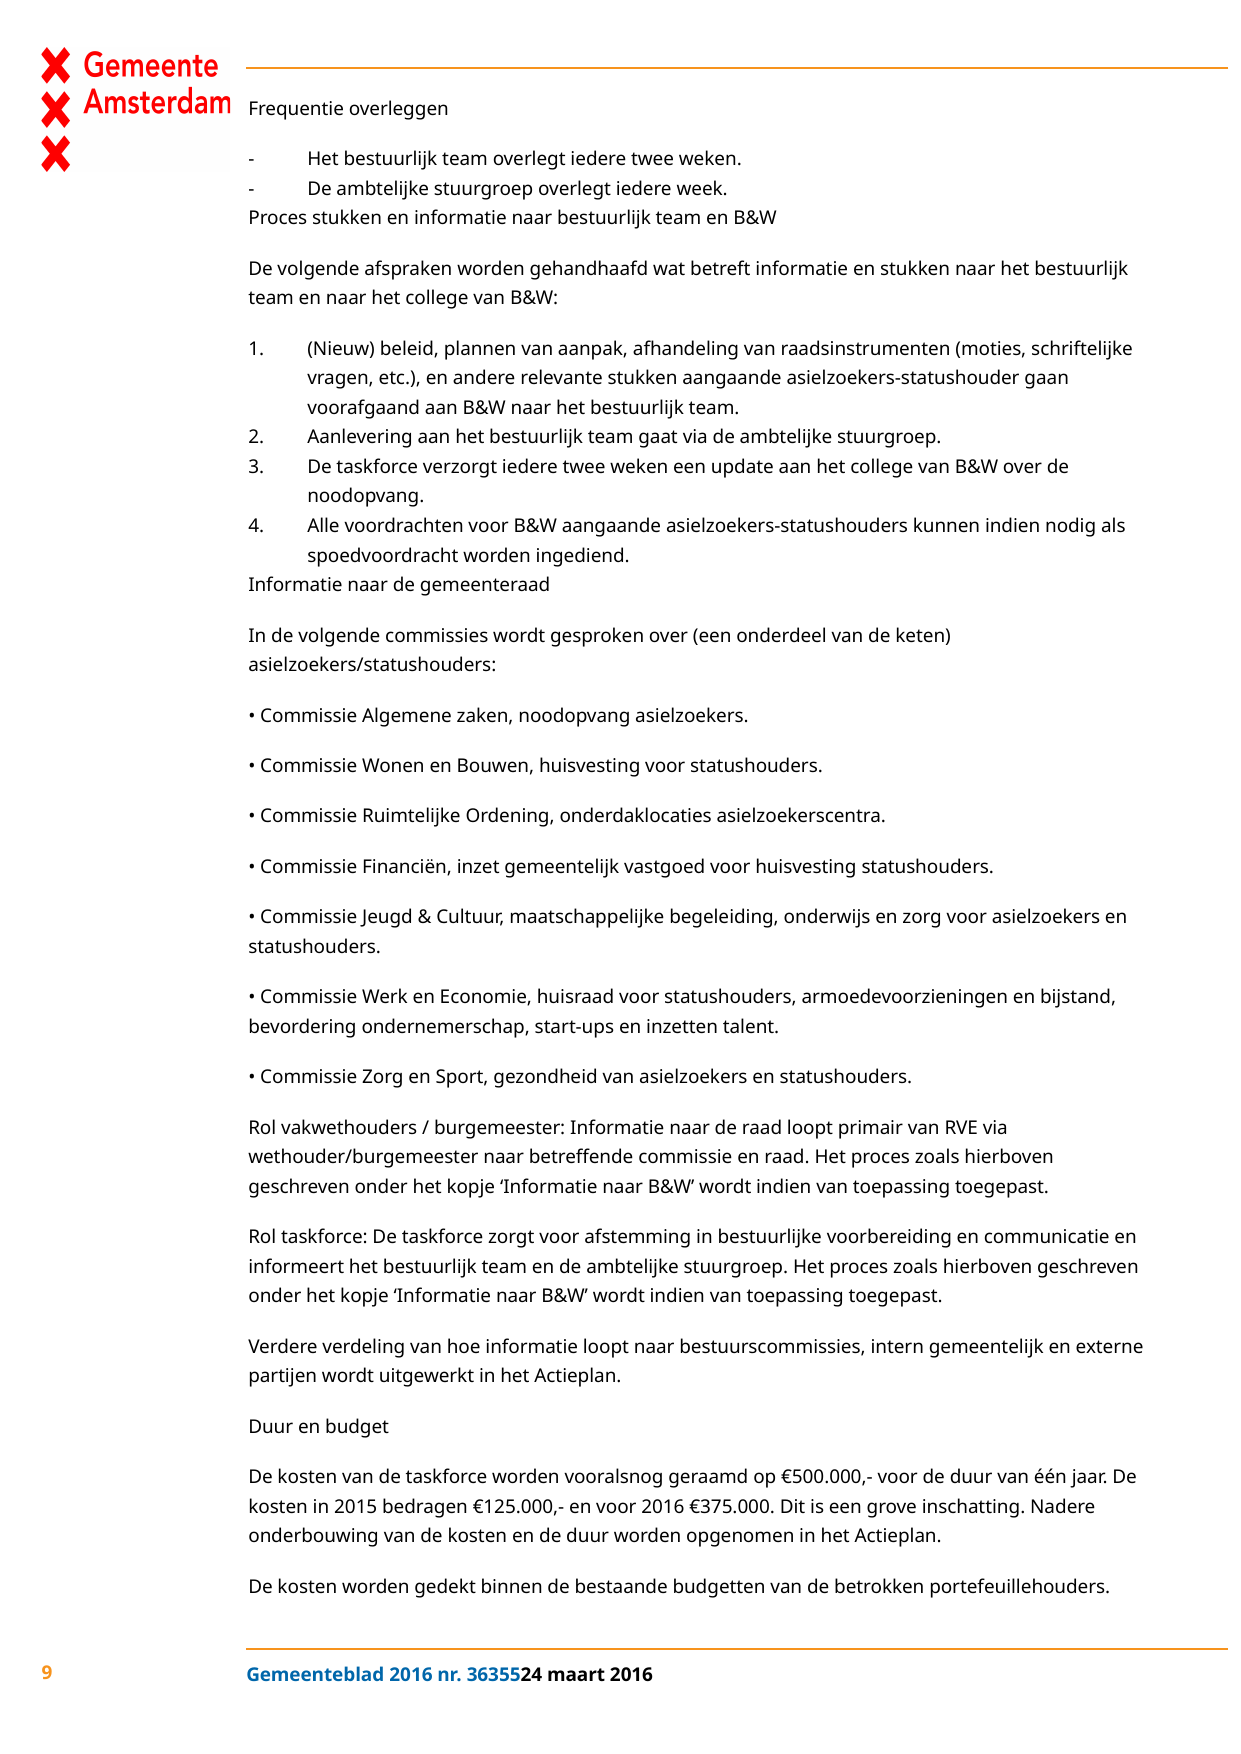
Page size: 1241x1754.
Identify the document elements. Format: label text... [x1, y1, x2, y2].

text Rol vakwethouders / burgemeester: Informatie naar de raad loopt primair van RVE via wethouder/burgemeester naar betreffende commissie en raad. Het proces zoals hierboven geschreven onder het kopje ‘Informatie naar B&W’ wordt indien van toepassing toegepast. [248, 1114, 1152, 1199]
text • Commissie Jeugd & Cultuur, maatschappelijke begeleiding, onderwijs en zorg voor asielzoekers en statushouders. [248, 903, 1152, 959]
text • Commissie Financiën, inzet gemeentelijk vastgoed voor huisvesting statushouders. [248, 853, 1152, 879]
text • Commissie Wonen en Bouwen, huisvesting voor statushouders. [248, 752, 1152, 778]
text • Commissie Ruimtelijke Ordening, onderdaklocaties asielzoekerscentra. [248, 803, 1152, 828]
text De kosten van de taskforce worden vooralsnog geraamd op €500.000,- voor de duur van één jaar. De kosten in 2015 bedragen €125.000,- en voor 2016 €375.000. Dit is een grove inschatting. Nadere onderbouwing van de kosten en de duur worden opgenomen in het Actieplan. [248, 1463, 1152, 1548]
text • Commissie Algemene zaken, noodopvang asielzoekers. [248, 702, 1152, 728]
text Informatie naar de gemeenteraad [248, 571, 1152, 597]
list (Nieuw) beleid, plannen van aanpak, afhandeling van raadsinstrumenten (moties, schriftelijke vragen, etc.), en andere relevante stukken aangaande asielzoekers-statushouder gaan voorafgaand aan B&W naar het bestuurlijk team. [248, 335, 1152, 420]
text De volgende afspraken worden gehandhaafd wat betreft informatie en stukken naar het bestuurlijk team en naar het college van B&W: [248, 255, 1152, 310]
text De kosten worden gedekt binnen de bestaande budgetten van de betrokken portefeuillehouders. [248, 1573, 1152, 1599]
text • Commissie Zorg en Sport, gezondheid van asielzoekers en statushouders. [248, 1063, 1152, 1089]
text Verdere verdeling van hoe informatie loopt naar bestuurscommissies, intern gemeentelijk en externe partijen wordt uitgewerkt in het Actieplan. [248, 1333, 1152, 1388]
text In de volgende commissies wordt gesproken over (een onderdeel van de keten) asielzoekers/statushouders: [248, 622, 1152, 677]
list Het bestuurlijk team overlegt iedere twee weken. [248, 145, 1152, 171]
text Frequentie overleggen [248, 95, 1152, 121]
list De ambtelijke stuurgroep overlegt iedere week. [248, 175, 1152, 201]
list Alle voordrachten voor B&W aangaande asielzoekers-statushouders kunnen indien nodig als spoedvoordracht worden ingediend. [248, 512, 1152, 568]
list De taskforce verzorgt iedere twee weken een update aan het college van B&W over de noodopvang. [248, 453, 1152, 508]
text • Commissie Werk en Economie, huisraad voor statushouders, armoedevoorzieningen en bijstand, bevordering ondernemerschap, start-ups en inzetten talent. [248, 983, 1152, 1039]
text Duur en budget [248, 1413, 1152, 1439]
list Aanlevering aan het bestuurlijk team gaat via de ambtelijke stuurgroep. [248, 423, 1152, 449]
picture [41, 47, 231, 172]
text Rol taskforce: De taskforce zorgt voor afstemming in bestuurlijke voorbereiding en communicatie en informeert het bestuurlijk team en de ambtelijke stuurgroep. Het proces zoals hierboven geschreven onder het kopje ‘Informatie naar B&W’ wordt indien van toepassing toegepast. [248, 1223, 1152, 1308]
text Proces stukken en informatie naar bestuurlijk team en B&W [248, 204, 1152, 230]
